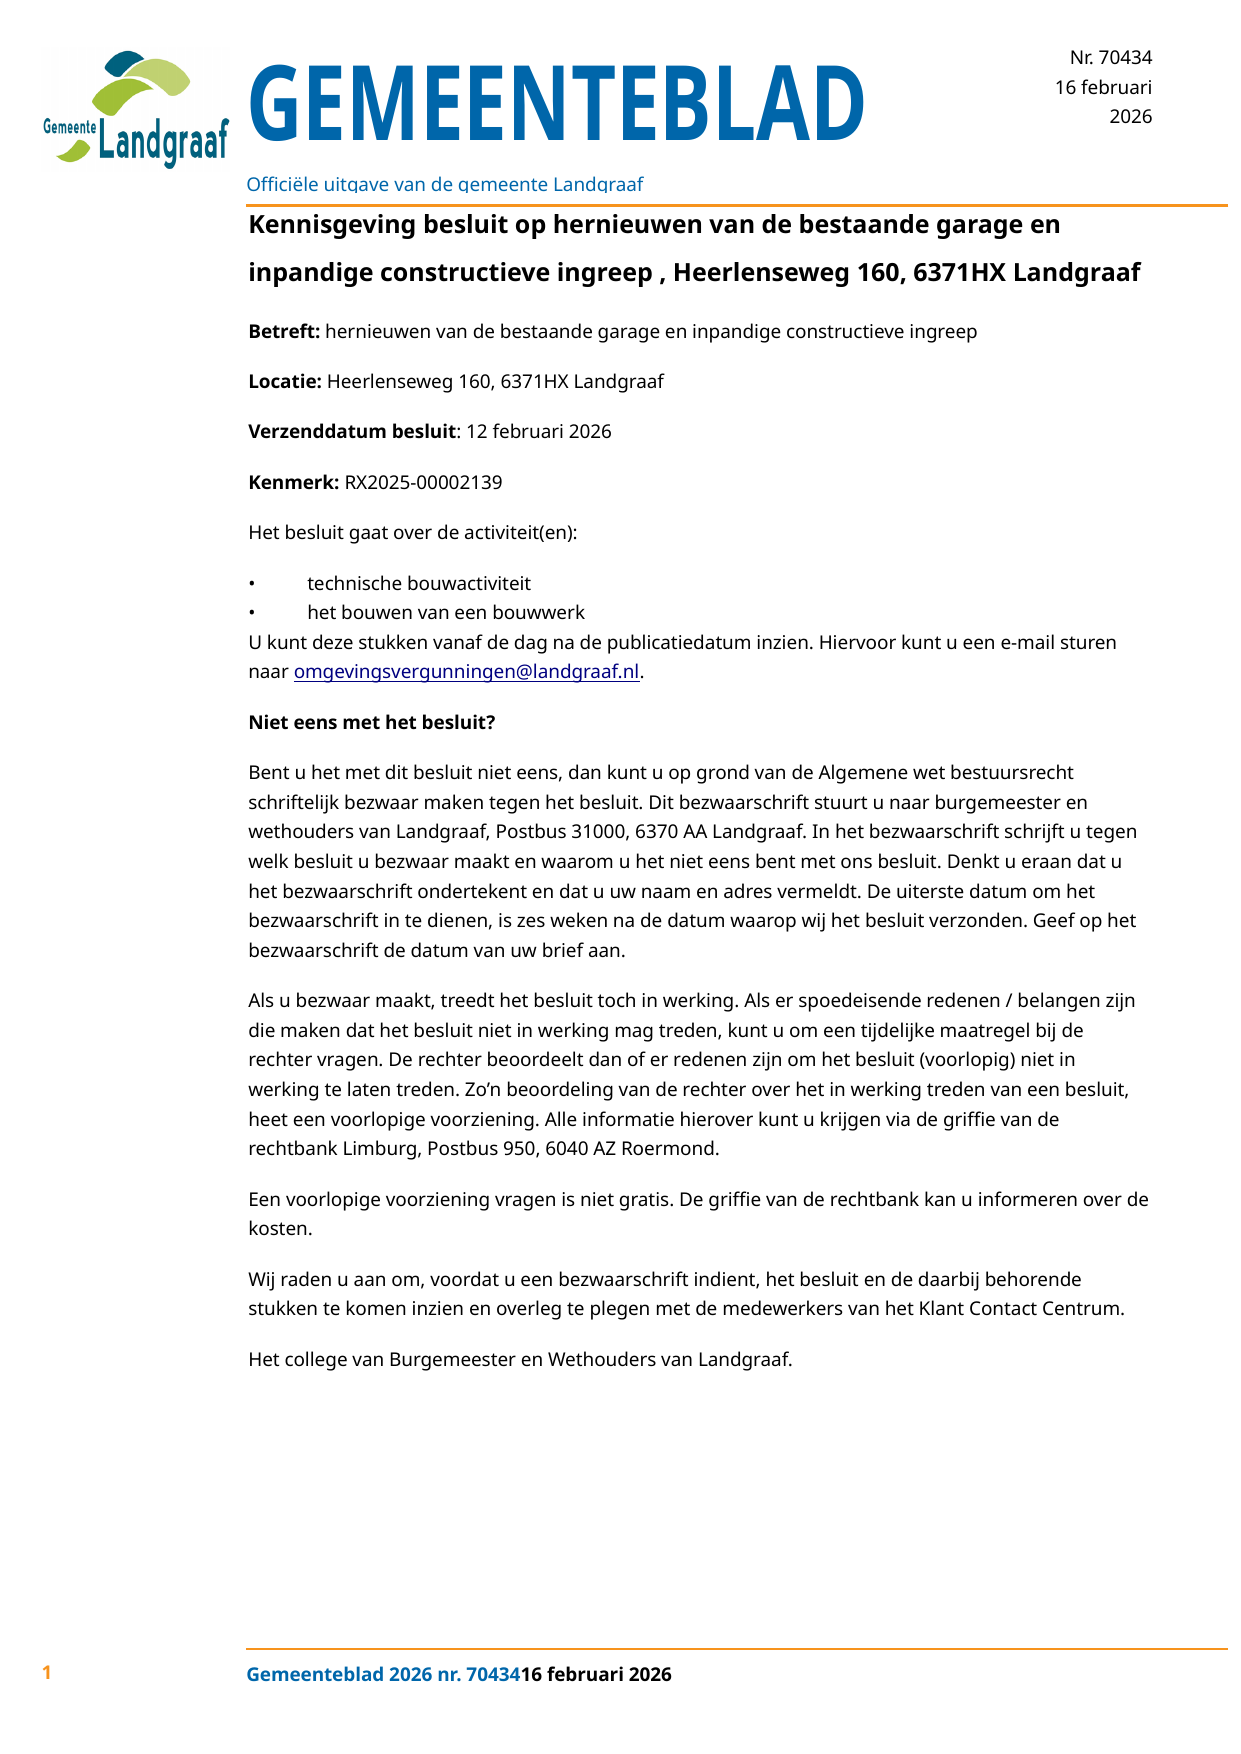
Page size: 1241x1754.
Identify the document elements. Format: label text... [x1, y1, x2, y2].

text Locatie: Heerlenseweg 160, 6371HX Landgraaf [248, 368, 1152, 394]
text Bent u het met dit besluit niet eens, dan kunt u op grond van de Algemene wet bestuursrecht schriftelijk bezwaar maken tegen het besluit. Dit bezwaarschrift stuurt u naar burgemeester en wethouders van Landgraaf, Postbus 31000, 6370 AA Landgraaf. In het bezwaarschrift schrijft u tegen welk besluit u bezwaar maakt en waarom u het niet eens bent met ons besluit. Denkt u eraan dat u het bezwaarschrift ondertekent en dat u uw naam en adres vermeldt. De uiterste datum om het bezwaarschrift in te dienen, is zes weken na de datum waarop wij het besluit verzonden. Geef op het bezwaarschrift de datum van uw brief aan. [248, 759, 1152, 963]
picture [41, 47, 231, 172]
text Niet eens met het besluit? [248, 709, 1152, 735]
list technische bouwactiviteit [248, 570, 1152, 596]
text Als u bezwaar maakt, treedt het besluit toch in werking. Als er spoedeisende redenen / belangen zijn die maken dat het besluit niet in werking mag treden, kunt u om een tijdelijke maatregel bij de rechter vragen. De rechter beoordeelt dan of er redenen zijn om het besluit (voorlopig) niet in werking te laten treden. Zo’n beoordeling van de rechter over het in werking treden van een besluit, heet een voorlopige voorziening. Alle informatie hierover kunt u krijgen via de griffie van de rechtbank Limburg, Postbus 950, 6040 AZ Roermond. [248, 987, 1152, 1161]
text Het college van Burgemeester en Wethouders van Landgraaf. [248, 1346, 1152, 1372]
text Het besluit gaat over de activiteit(en): [248, 519, 1152, 545]
text Een voorlopige voorziening vragen is niet gratis. De griffie van de rechtbank kan u informeren over de kosten. [248, 1186, 1152, 1241]
text Betreft: hernieuwen van de bestaande garage en inpandige constructieve ingreep [248, 318, 1152, 344]
text Kennisgeving besluit op hernieuwen van de bestaande garage en inpandige constructieve ingreep , Heerlenseweg 160, 6371HX Landgraaf [248, 207, 1152, 288]
text Wij raden u aan om, voordat u een bezwaarschrift indient, het besluit en de daarbij behorende stukken te komen inzien en overleg te plegen met de medewerkers van het Klant Contact Centrum. [248, 1266, 1152, 1321]
text Kenmerk: RX2025-00002139 [248, 469, 1152, 495]
text U kunt deze stukken vanaf de dag na de publicatiedatum inzien. Hiervoor kunt u een e-mail sturen naar omgevingsvergunningen@landgraaf.nl. [248, 629, 1152, 684]
text Verzenddatum besluit: 12 februari 2026 [248, 419, 1152, 444]
list het bouwen van een bouwwerk [248, 599, 1152, 625]
